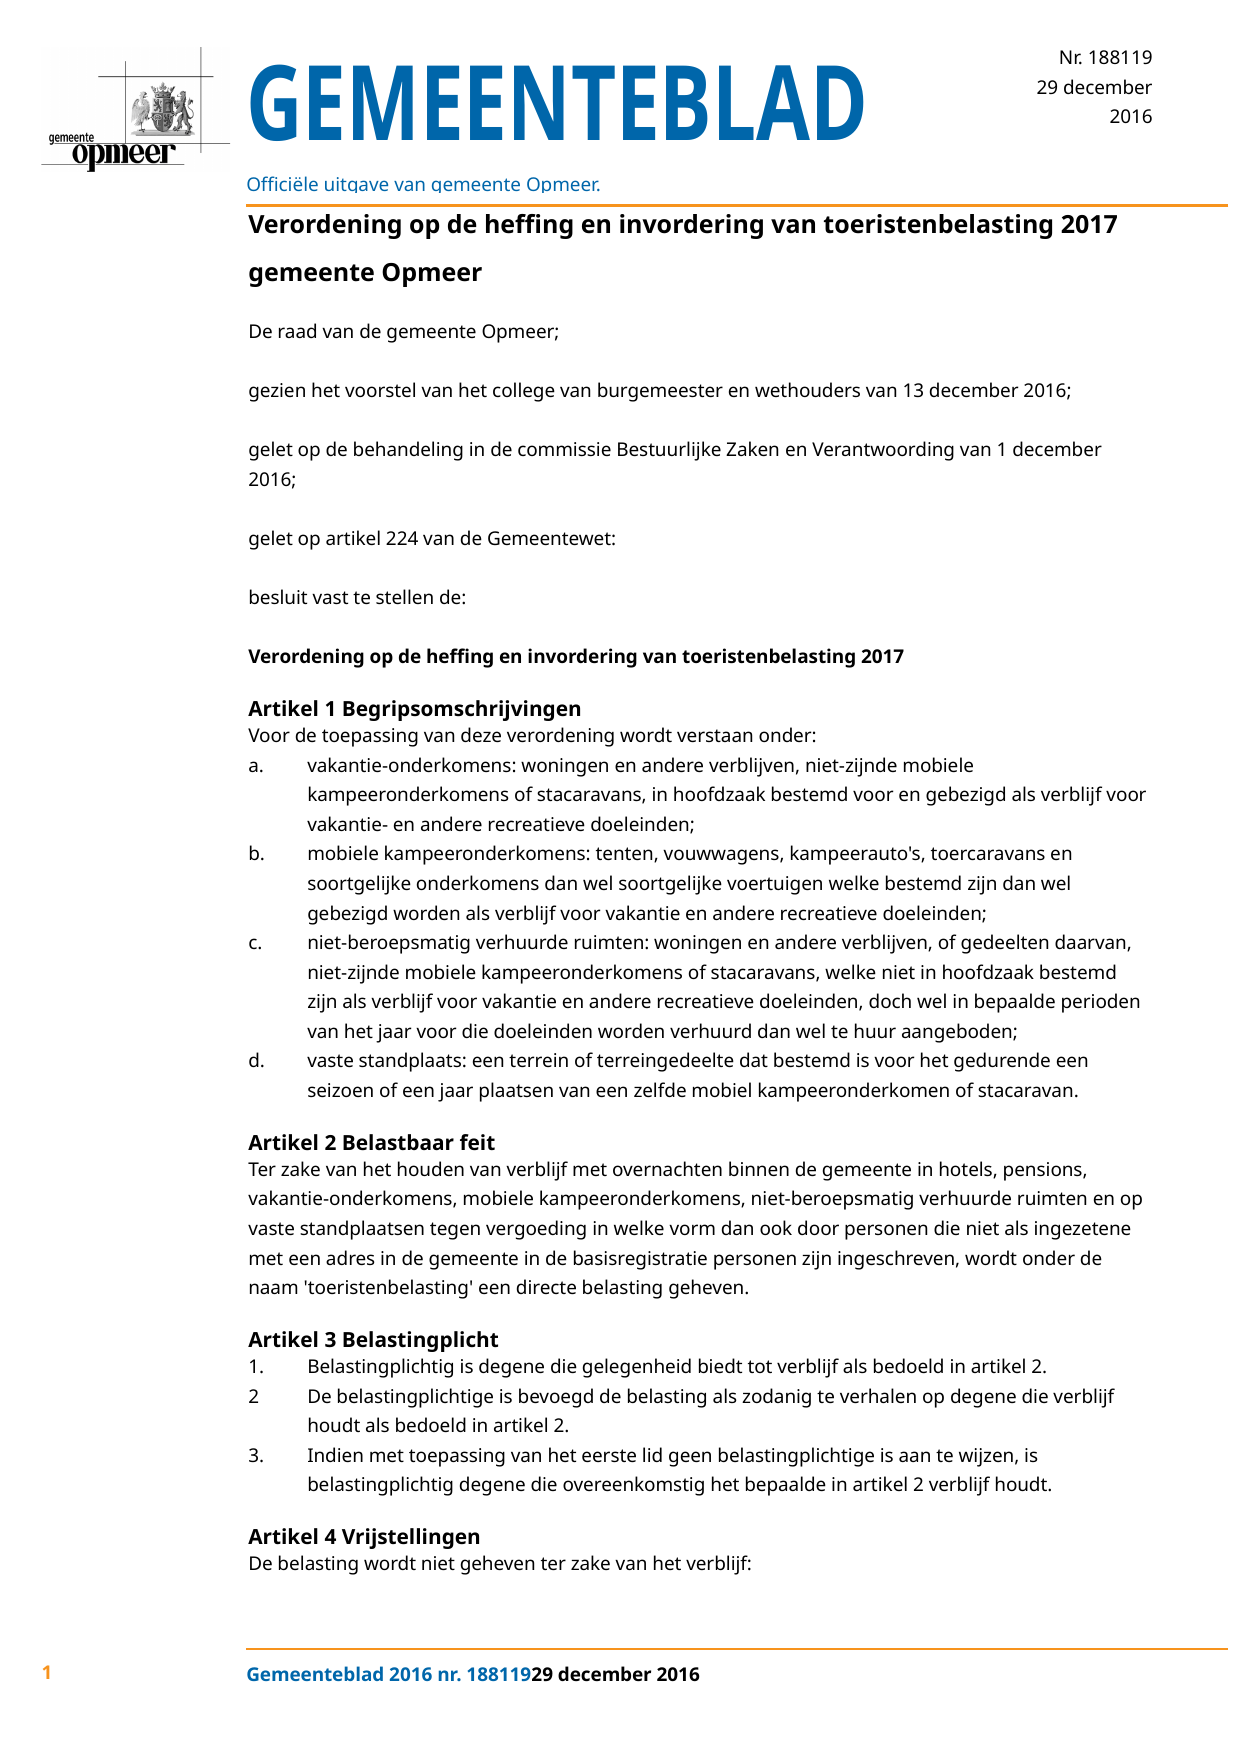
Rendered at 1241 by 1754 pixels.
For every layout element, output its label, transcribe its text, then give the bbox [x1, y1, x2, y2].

list niet-beroepsmatig verhuurde ruimten: woningen en andere verblijven, of gedeelten daarvan, niet-zijnde mobiele kampeeronderkomens of stacaravans, welke niet in hoofdzaak bestemd zijn als verblijf voor vakantie en andere recreatieve doeleinden, doch wel in bepaalde perioden van het jaar voor die doeleinden worden verhuurd dan wel te huur aangeboden; [248, 929, 1152, 1044]
text Artikel 1 Begripsomschrijvingen [248, 694, 1152, 722]
text Artikel 2 Belastbaar feit [248, 1128, 1152, 1156]
text Artikel 3 Belastingplicht [248, 1325, 1152, 1353]
list De belastingplichtige is bevoegd de belasting als zodanig te verhalen op degene die verblijf houdt als bedoeld in artikel 2. [248, 1383, 1152, 1438]
text Ter zake van het houden van verblijf met overnachten binnen de gemeente in hotels, pensions, vakantie-onderkomens, mobiele kampeeronderkomens, niet-beroepsmatig verhuurde ruimten en op vaste standplaatsen tegen vergoeding in welke vorm dan ook door personen die niet als ingezetene met een adres in de gemeente in de basisregistratie personen zijn ingeschreven, wordt onder de naam 'toeristenbelasting' een directe belasting geheven. [248, 1156, 1152, 1300]
text gelet op artikel 224 van de Gemeentewet: [248, 525, 1152, 551]
list Belastingplichtig is degene die gelegenheid biedt tot verblijf als bedoeld in artikel 2. [248, 1353, 1152, 1379]
picture [41, 47, 231, 172]
text gelet op de behandeling in de commissie Bestuurlijke Zaken en Verantwoording van 1 december 2016; [248, 436, 1152, 492]
text Verordening op de heffing en invordering van toeristenbelasting 2017 [248, 643, 1152, 669]
list mobiele kampeeronderkomens: tenten, vouwwagens, kampeerauto's, toercaravans en soortgelijke onderkomens dan wel soortgelijke voertuigen welke bestemd zijn dan wel gebezigd worden als verblijf voor vakantie en andere recreatieve doeleinden; [248, 841, 1152, 925]
text Artikel 4 Vrijstellingen [248, 1522, 1152, 1550]
list vakantie-onderkomens: woningen en andere verblijven, niet-zijnde mobiele kampeeronderkomens of stacaravans, in hoofdzaak bestemd voor en gebezigd als verblijf voor vakantie- en andere recreatieve doeleinden; [248, 752, 1152, 837]
list Indien met toepassing van het eerste lid geen belastingplichtige is aan te wijzen, is belastingplichtig degene die overeenkomstig het bepaalde in artikel 2 verblijf houdt. [248, 1442, 1152, 1497]
text De raad van de gemeente Opmeer; [248, 318, 1152, 344]
text besluit vast te stellen de: [248, 584, 1152, 610]
list vaste standplaats: een terrein of terreingedeelte dat bestemd is voor het gedurende een seizoen of een jaar plaatsen van een zelfde mobiel kampeeronderkomen of stacaravan. [248, 1048, 1152, 1103]
text Voor de toepassing van deze verordening wordt verstaan onder: [248, 722, 1152, 748]
text Verordening op de heffing en invordering van toeristenbelasting 2017 gemeente Opmeer [248, 207, 1152, 288]
text De belasting wordt niet geheven ter zake van het verblijf: [248, 1550, 1152, 1576]
text gezien het voorstel van het college van burgemeester en wethouders van 13 december 2016; [248, 377, 1152, 403]
